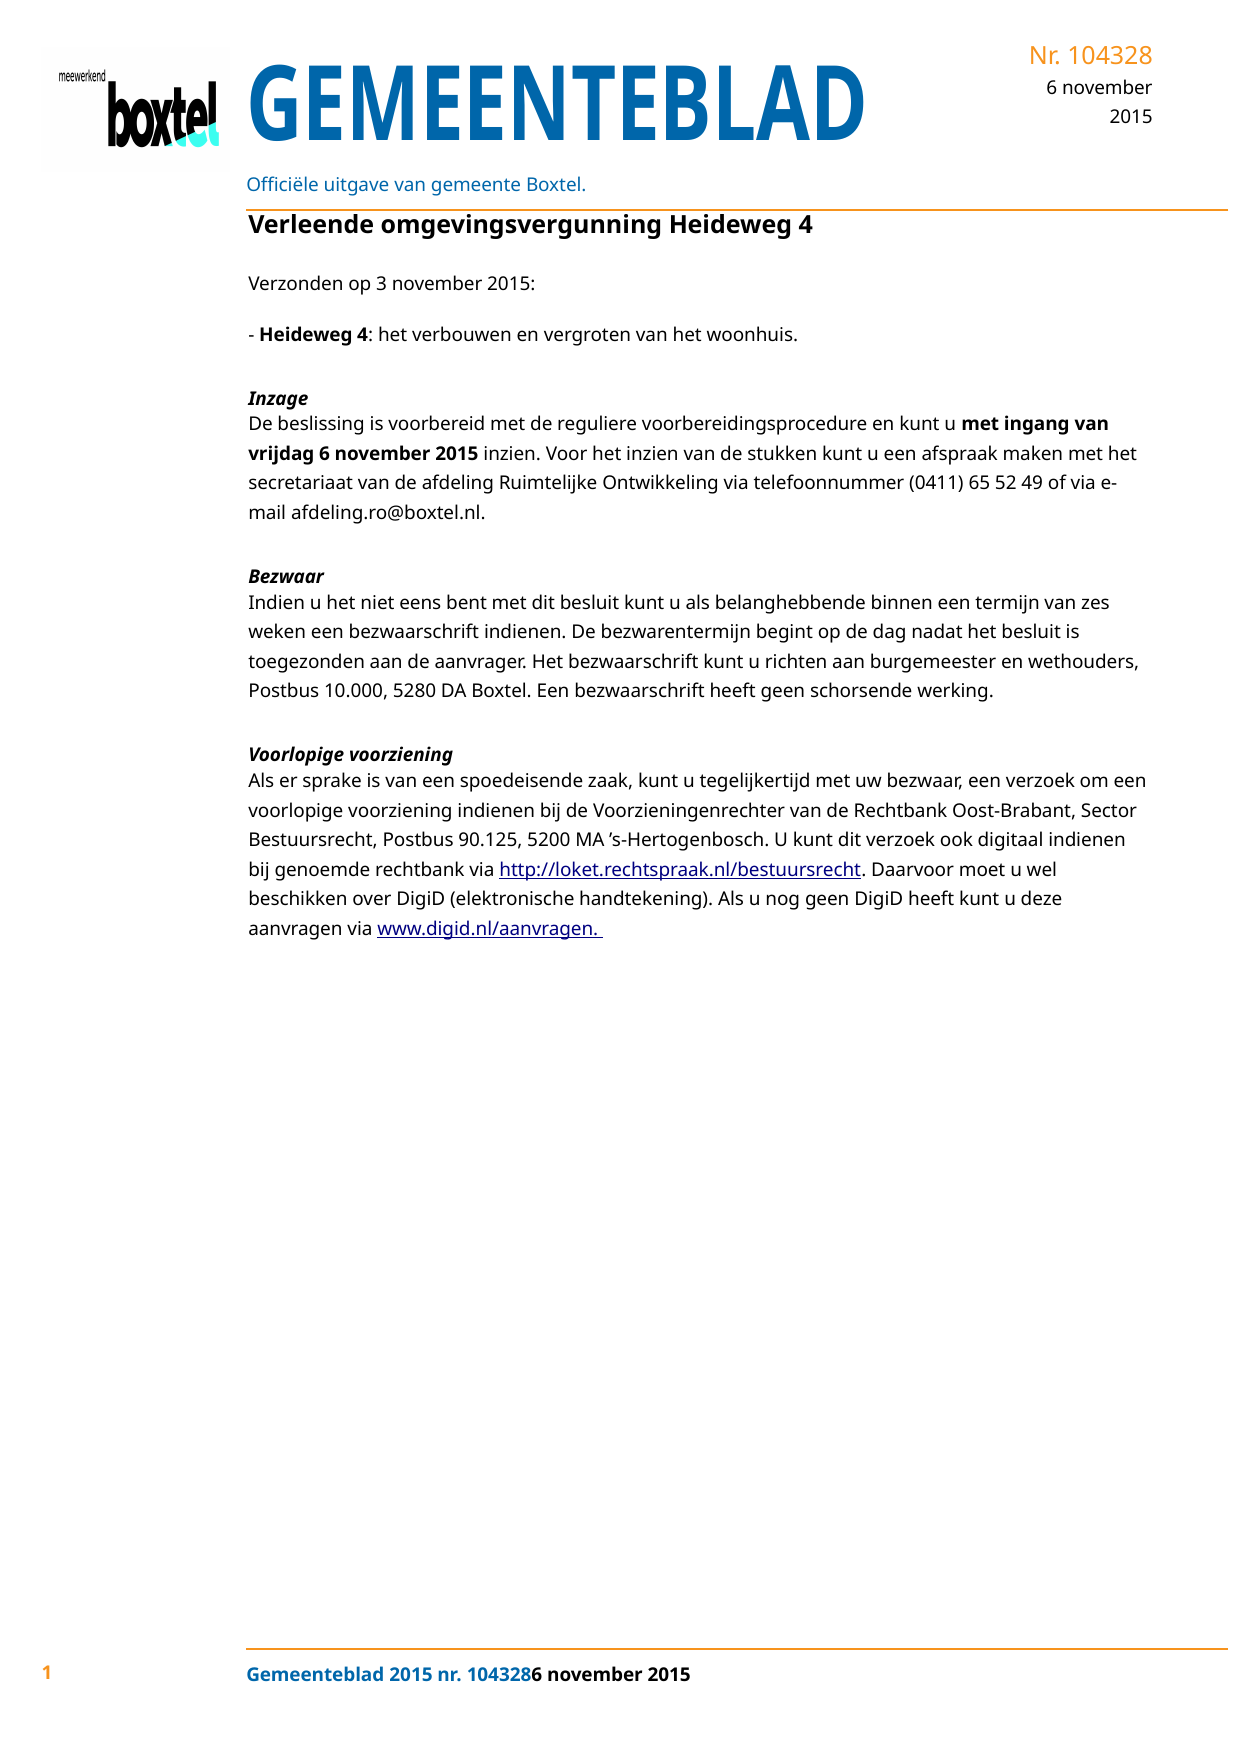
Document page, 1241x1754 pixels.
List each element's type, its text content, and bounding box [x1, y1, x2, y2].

text Bezwaar [248, 563, 1152, 589]
text Verzonden op 3 november 2015: [248, 270, 1152, 296]
text Indien u het niet eens bent met dit besluit kunt u als belanghebbende binnen een termijn van zes weken een bezwaarschrift indienen. De bezwarentermijn begint op de dag nadat het besluit is toegezonden aan de aanvrager. Het bezwaarschrift kunt u richten aan burgemeester en wethouders, Postbus 10.000, 5280 DA Boxtel. Een bezwaarschrift heeft geen schorsende werking. [248, 589, 1152, 703]
picture [41, 47, 231, 172]
text Verleende omgevingsvergunning Heideweg 4 [248, 211, 1152, 241]
text Als er sprake is van een spoedeisende zaak, kunt u tegelijkertijd met uw bezwaar, een verzoek om een voorlopige voorziening indienen bij de Voorzieningenrechter van de Rechtbank Oost-Brabant, Sector Bestuursrecht, Postbus 90.125, 5200 MA ’s-Hertogenbosch. U kunt dit verzoek ook digitaal indienen bij genoemde rechtbank via http://loket.rechtspraak.nl/bestuursrecht. Daarvoor moet u wel beschikken over DigiD (elektronische handtekening). Als u nog geen DigiD heeft kunt u deze aanvragen via www.digid.nl/aanvragen. [248, 767, 1152, 941]
text De beslissing is voorbereid met de reguliere voorbereidingsprocedure en kunt u met ingang van vrijdag 6 november 2015 inzien. Voor het inzien van de stukken kunt u een afspraak maken met het secretariaat van de afdeling Ruimtelijke Ontwikkeling via telefoonnummer (0411) 65 52 49 of via e-mail afdeling.ro@boxtel.nl. [248, 410, 1152, 525]
text Voorlopige voorziening [248, 742, 1152, 767]
text - Heideweg 4: het verbouwen en vergroten van het woonhuis. [248, 321, 1152, 346]
text Inzage [248, 385, 1152, 410]
